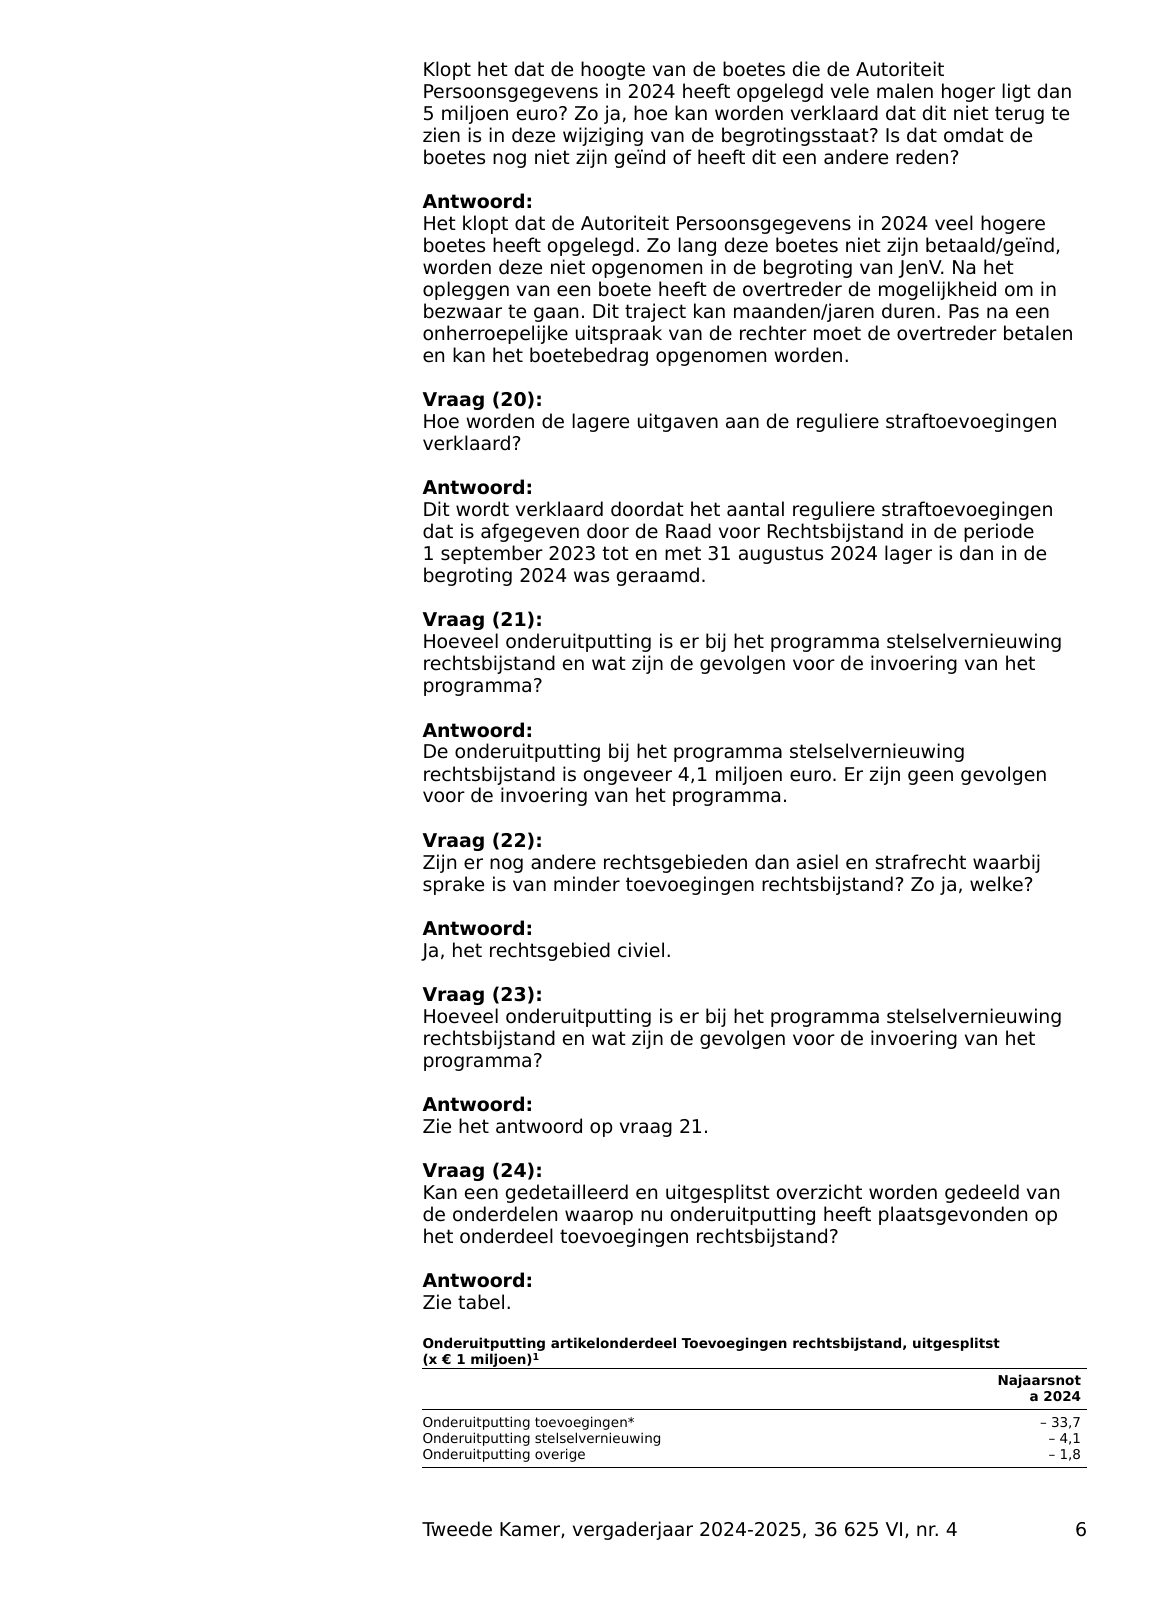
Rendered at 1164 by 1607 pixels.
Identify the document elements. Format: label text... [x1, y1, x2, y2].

text De onderuitputting bij het programma stelselvernieuwing rechtsbijstand is ongeveer 4,1 miljoen euro. Er zijn geen gevolgen voor de invoering van het programma. [422, 741, 1087, 807]
table_cell Onderuitputting overige [422, 1447, 983, 1467]
text Antwoord: [422, 1094, 1087, 1116]
text Antwoord: [422, 1270, 1087, 1292]
text Hoeveel onderuitputting is er bij het programma stelselvernieuwing rechtsbijstand en wat zijn de gevolgen voor de invoering van het programma? [422, 631, 1087, 697]
text Vraag (23): [422, 984, 1087, 1006]
text Klopt het dat de hoogte van de boetes die de Autoriteit Persoonsgegevens in 2024 heeft opgelegd vele malen hoger ligt dan 5 miljoen euro? Zo ja, hoe kan worden verklaard dat dit niet terug te zien is in deze wijziging van de begrotingsstaat? Is dat omdat de boetes nog niet zijn geïnd of heeft dit een andere reden? [422, 59, 1087, 169]
text Vraag (20): [422, 389, 1087, 411]
table_cell Najaarsnota 2024 [983, 1369, 1087, 1409]
text Het klopt dat de Autoriteit Persoonsgegevens in 2024 veel hogere boetes heeft opgelegd. Zo lang deze boetes niet zijn betaald/geïnd, worden deze niet opgenomen in de begroting van JenV. Na het opleggen van een boete heeft de overtreder de mogelijkheid om in bezwaar te gaan. Dit traject kan maanden/jaren duren. Pas na een onherroepelijke uitspraak van de rechter moet de overtreder betalen en kan het boetebedrag opgenomen worden. [422, 213, 1087, 367]
text Ja, het rechtsgebied civiel. [422, 940, 1087, 962]
text Vraag (22): [422, 829, 1087, 852]
text Zijn er nog andere rechtsgebieden dan asiel en strafrecht waarbij sprake is van minder toevoegingen rechtsbijstand? Zo ja, welke? [422, 852, 1087, 896]
text Vraag (24): [422, 1160, 1087, 1182]
table_cell – 1,8 [983, 1447, 1087, 1467]
text Zie tabel. [422, 1292, 1087, 1314]
text Antwoord: [422, 918, 1087, 940]
text Antwoord: [422, 477, 1087, 499]
text Vraag (21): [422, 609, 1087, 631]
text Hoeveel onderuitputting is er bij het programma stelselvernieuwing rechtsbijstand en wat zijn de gevolgen voor de invoering van het programma? [422, 1006, 1087, 1072]
table_cell – 33,7 [983, 1410, 1087, 1431]
text Kan een gedetailleerd en uitgesplitst overzicht worden gedeeld van de onderdelen waarop nu onderuitputting heeft plaatsgevonden op het onderdeel toevoegingen rechtsbijstand? [422, 1182, 1087, 1248]
text Zie het antwoord op vraag 21. [422, 1116, 1087, 1138]
table_cell Onderuitputting stelselvernieuwing [422, 1431, 983, 1447]
text Hoe worden de lagere uitgaven aan de reguliere straftoevoegingen verklaard? [422, 411, 1087, 455]
text Antwoord: [422, 719, 1087, 741]
text Dit wordt verklaard doordat het aantal reguliere straftoevoegingen dat is afgegeven door de Raad voor Rechtsbijstand in de periode 1 september 2023 tot en met 31 augustus 2024 lager is dan in de begroting 2024 was geraamd. [422, 499, 1087, 587]
table_header Onderuitputting artikelonderdeel Toevoegingen rechtsbijstand, uitgesplitst (x € 1 miljoen)1 [422, 1336, 1087, 1367]
table_cell Onderuitputting toevoegingen* [422, 1410, 983, 1431]
text Antwoord: [422, 191, 1087, 213]
table_cell – 4,1 [983, 1431, 1087, 1447]
table_cell [422, 1369, 983, 1409]
